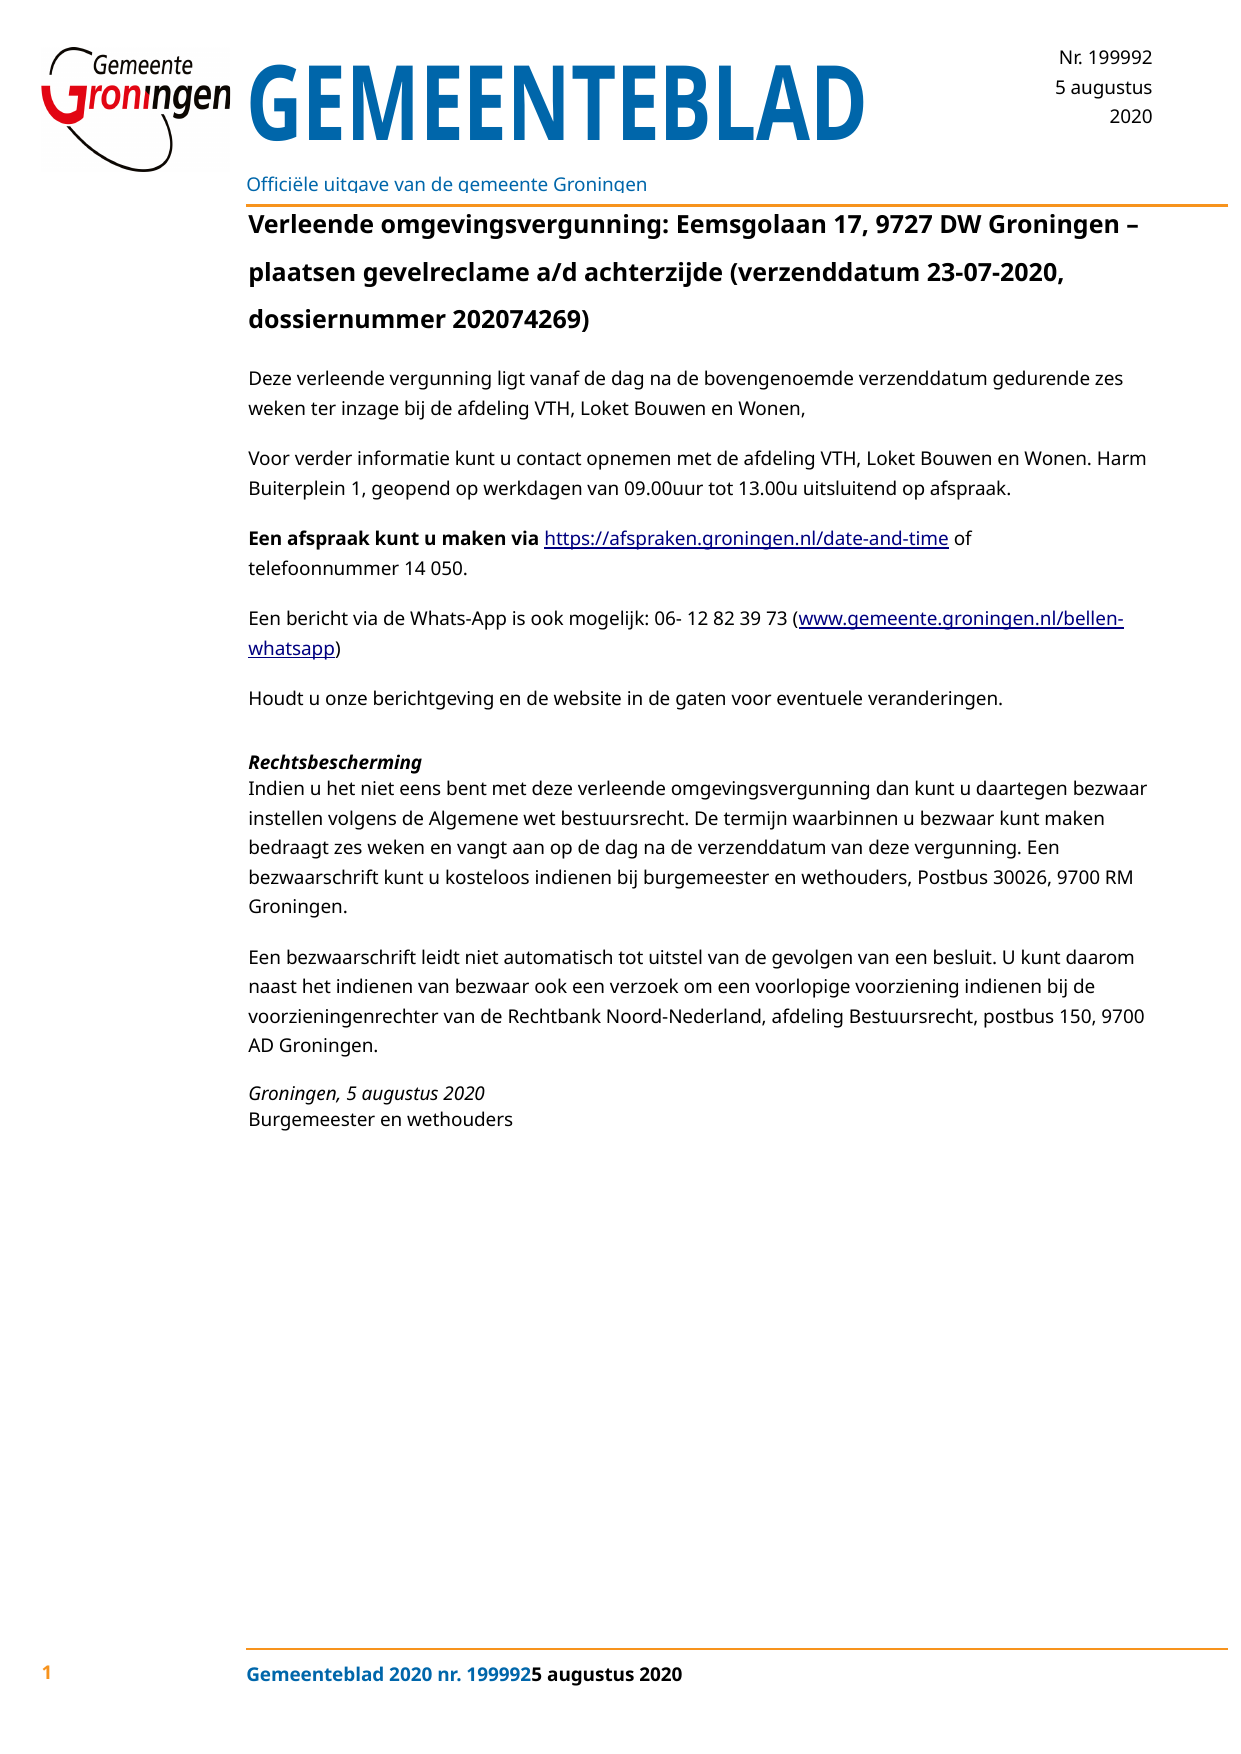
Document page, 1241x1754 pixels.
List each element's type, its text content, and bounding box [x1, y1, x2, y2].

text Houdt u onze berichtgeving en de website in de gaten voor eventuele veranderingen. [248, 686, 1152, 711]
text Groningen, 5 augustus 2020 [248, 1081, 1152, 1106]
text Verleende omgevingsvergunning: Eemsgolaan 17, 9727 DW Groningen – plaatsen gevelreclame a/d achterzijde (verzenddatum 23-07-2020, dossiernummer 202074269) [248, 207, 1152, 336]
text Deze verleende vergunning ligt vanaf de dag na de bovengenoemde verzenddatum gedurende zes weken ter inzage bij de afdeling VTH, Loket Bouwen en Wonen, [248, 366, 1152, 421]
text Burgemeester en wethouders [248, 1106, 1152, 1132]
picture [41, 47, 231, 172]
text Een bericht via de Whats-App is ook mogelijk: 06- 12 82 39 73 (www.gemeente.groningen.nl/bellen-whatsapp) [248, 606, 1152, 661]
text Voor verder informatie kunt u contact opnemen met de afdeling VTH, Loket Bouwen en Wonen. Harm Buiterplein 1, geopend op werkdagen van 09.00uur tot 13.00u uitsluitend op afspraak. [248, 446, 1152, 501]
text Een bezwaarschrift leidt niet automatisch tot uitstel van de gevolgen van een besluit. U kunt daarom naast het indienen van bezwaar ook een verzoek om een voorlopige voorziening indienen bij de voorzieningenrechter van de Rechtbank Noord-Nederland, afdeling Bestuursrecht, postbus 150, 9700 AD Groningen. [248, 944, 1152, 1058]
text Rechtsbescherming [248, 749, 1152, 775]
text Indien u het niet eens bent met deze verleende omgevingsvergunning dan kunt u daartegen bezwaar instellen volgens de Algemene wet bestuursrecht. De termijn waarbinnen u bezwaar kunt maken bedraagt zes weken en vangt aan op de dag na de verzenddatum van deze vergunning. Een bezwaarschrift kunt u kosteloos indienen bij burgemeester en wethouders, Postbus 30026, 9700 RM Groningen. [248, 775, 1152, 919]
text Een afspraak kunt u maken via https://afspraken.groningen.nl/date-and-time of telefoonnummer 14 050. [248, 526, 1152, 581]
